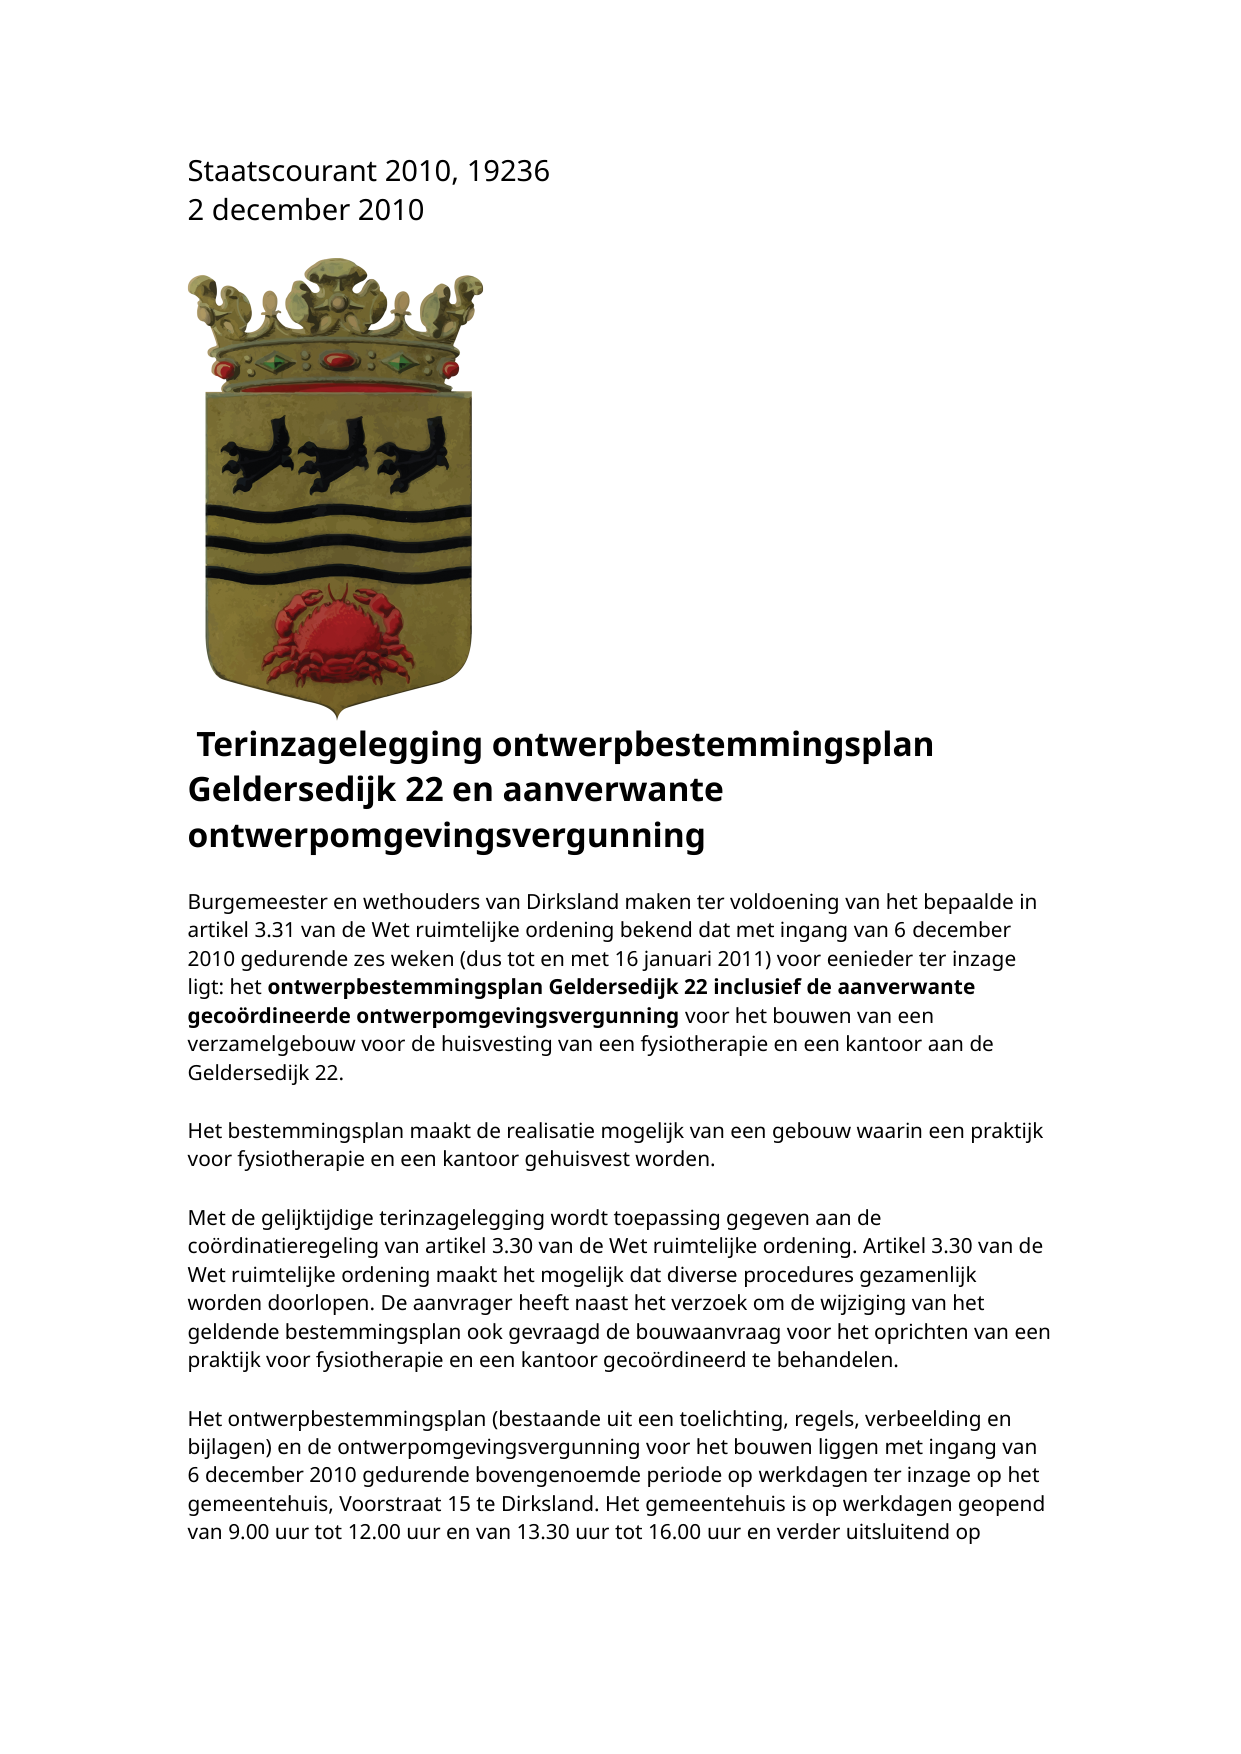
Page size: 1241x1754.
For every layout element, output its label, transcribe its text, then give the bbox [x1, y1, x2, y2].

text Het ontwerpbestemmingsplan (bestaande uit een toelichting, regels, verbeelding en bijlagen) en de ontwerpomgevingsvergunning voor het bouwen liggen met ingang van 6 december 2010 gedurende bovengenoemde periode op werkdagen ter inzage op het gemeentehuis, Voorstraat 15 te Dirksland. Het gemeentehuis is op werkdagen geopend van 9.00 uur tot 12.00 uur en van 13.30 uur tot 16.00 uur en verder uitsluitend op [187, 1404, 1053, 1546]
text Staatscourant 2010, 19236 [187, 150, 1053, 190]
text Burgemeester en wethouders van Dirksland maken ter voldoening van het bepaalde in artikel 3.31 van de Wet ruimtelijke ordening bekend dat met ingang van 6 december 2010 gedurende zes weken (dus tot en met 16 januari 2011) voor eenieder ter inzage ligt: het ontwerpbestemmingsplan Geldersedijk 22 inclusief de aanverwante gecoördineerde ontwerpomgevingsvergunning voor het bouwen van een verzamelgebouw voor de huisvesting van een fysiotherapie en een kantoor aan de Geldersedijk 22. [187, 887, 1053, 1086]
text Het bestemmingsplan maakt de realisatie mogelijk van een gebouw waarin een praktijk voor fysiotherapie en een kantoor gehuisvest worden. [187, 1116, 1053, 1173]
text Met de gelijktijdige terinzagelegging wordt toepassing gegeven aan de coördinatieregeling van artikel 3.30 van de Wet ruimtelijke ordening. Artikel 3.30 van de Wet ruimtelijke ordening maakt het mogelijk dat diverse procedures gezamenlijk worden doorlopen. De aanvrager heeft naast het verzoek om de wijziging van het geldende bestemmingsplan ook gevraagd de bouwaanvraag voor het oprichten van een praktijk voor fysiotherapie en een kantoor gecoördineerd te behandelen. [187, 1203, 1053, 1374]
text 2 december 2010 [187, 190, 1053, 229]
picture [187, 258, 484, 721]
subtitle Terinzagelegging ontwerpbestemmingsplan Geldersedijk 22 en aanverwante ontwerpomgevingsvergunning [187, 271, 1053, 857]
